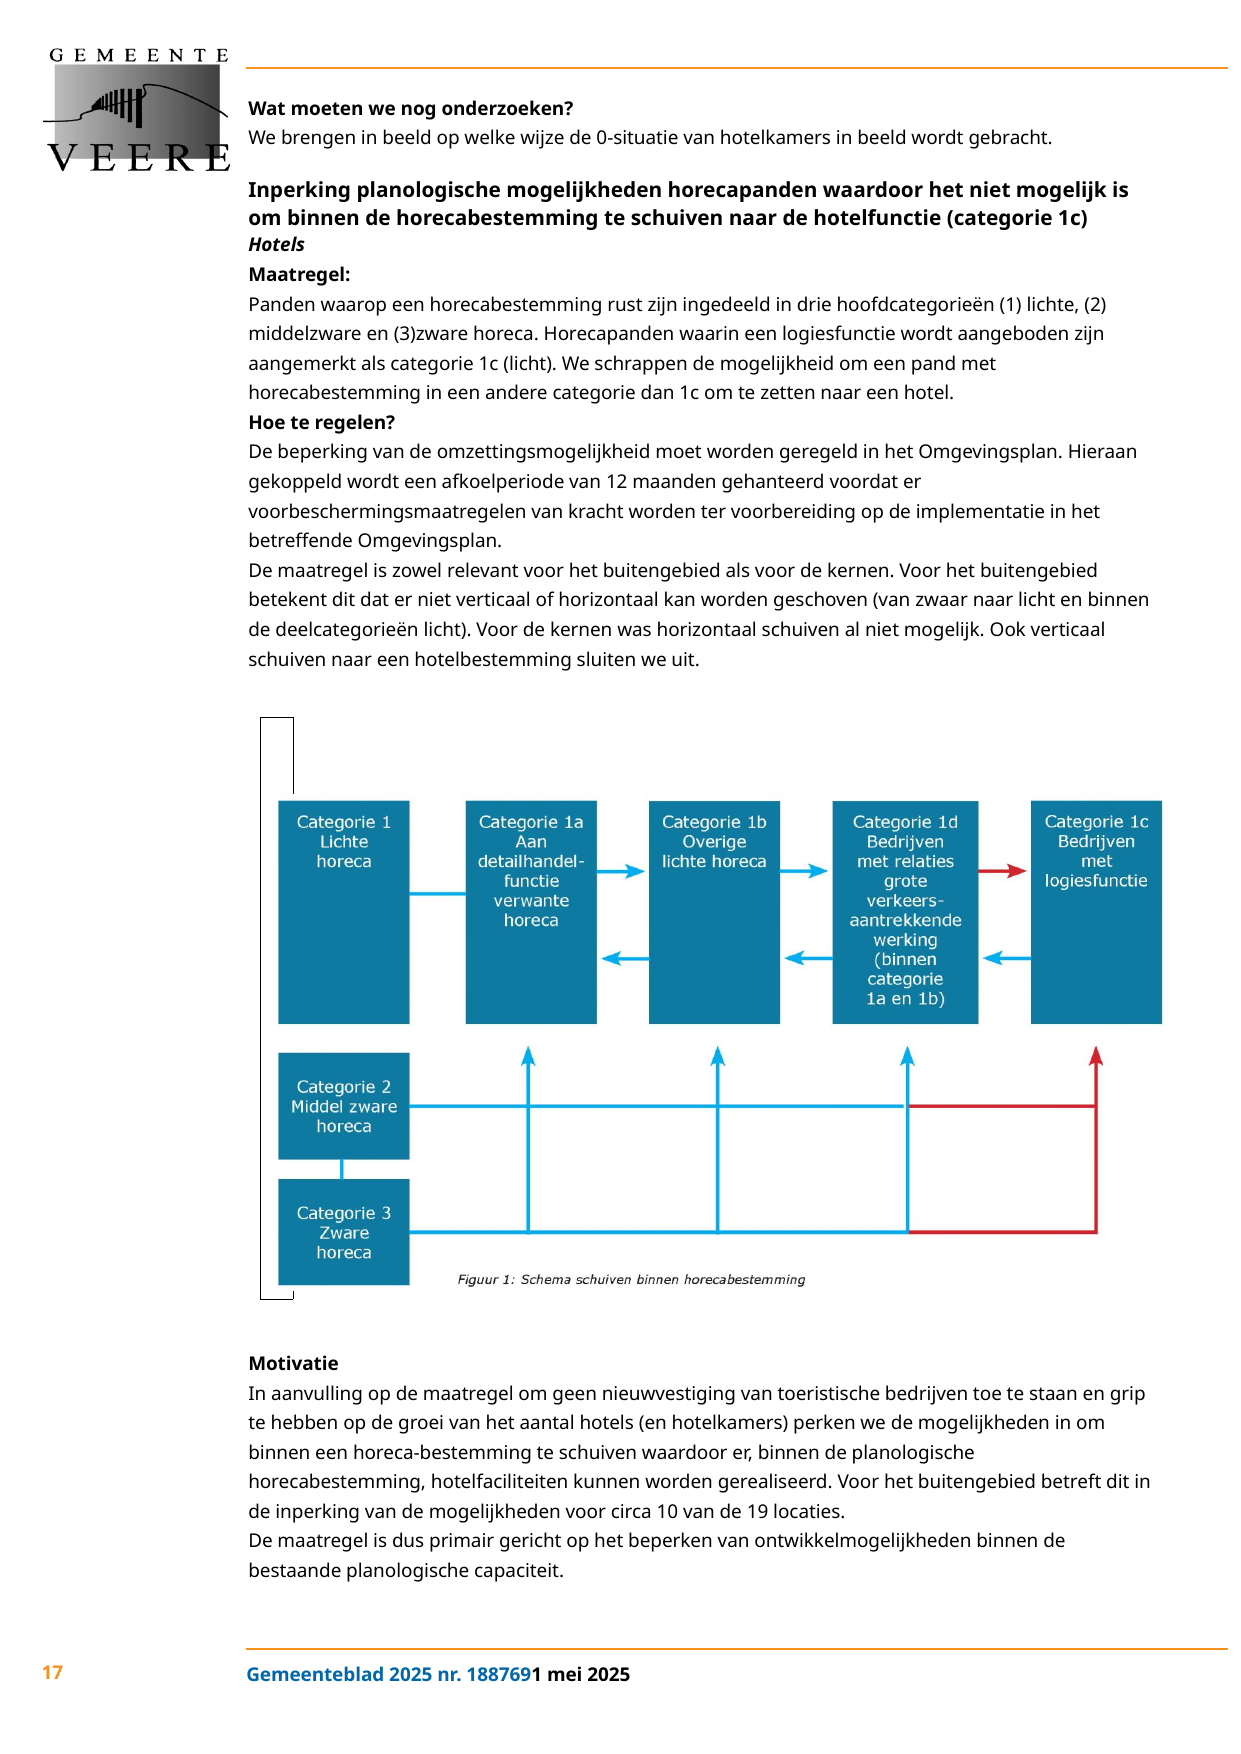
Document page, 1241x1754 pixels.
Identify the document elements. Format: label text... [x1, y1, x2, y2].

text De maatregel is zowel relevant voor het buitengebied als voor de kernen. Voor het buitengebied betekent dit dat er niet verticaal of horizontaal kan worden geschoven (van zwaar naar licht en binnen de deelcategorieën licht). Voor de kernen was horizontaal schuiven al niet mogelijk. Ook verticaal schuiven naar een hotelbestemming sluiten we uit. [248, 557, 1152, 672]
text In aanvulling op de maatregel om geen nieuwvestiging van toeristische bedrijven toe te staan en grip te hebben op de groei van het aantal hotels (en hotelkamers) perken we de mogelijkheden in om binnen een horeca-bestemming te schuiven waardoor er, binnen de planologische horecabestemming, hotelfaciliteiten kunnen worden gerealiseerd. Voor het buitengebied betreft dit in de inperking van de mogelijkheden voor circa 10 van de 19 locaties. [248, 1380, 1152, 1524]
picture [41, 47, 231, 172]
text Hoe te regelen? [248, 409, 1152, 435]
text Panden waarop een horecabestemming rust zijn ingedeeld in drie hoofdcategorieën (1) lichte, (2) middelzware en (3)zware horeca. Horecapanden waarin een logiesfunctie wordt aangeboden zijn aangemerkt als categorie 1c (licht). We schrappen de mogelijkheid om een pand met horecabestemming in een andere categorie dan 1c om te zetten naar een hotel. [248, 291, 1152, 405]
text Hotels [248, 232, 1152, 257]
text De beperking van de omzettingsmogelijkheid moet worden geregeld in het Omgevingsplan. Hieraan gekoppeld wordt een afkoelperiode van 12 maanden gehanteerd voordat er voorbeschermingsmaatregelen van kracht worden ter voorbereiding op de implementatie in het betreffende Omgevingsplan. [248, 439, 1152, 553]
text De maatregel is dus primair gericht op het beperken van ontwikkelmogelijkheden binnen de bestaande planologische capaciteit. [248, 1528, 1152, 1583]
picture [268, 794, 1173, 1291]
text Maatregel: [248, 261, 1152, 287]
text Inperking planologische mogelijkheden horecapanden waardoor het niet mogelijk is om binnen de horecabestemming te schuiven naar de hotelfunctie (categorie 1c) [248, 175, 1152, 232]
text We brengen in beeld op welke wijze de 0-situatie van hotelkamers in beeld wordt gebracht. [248, 124, 1152, 150]
text Wat moeten we nog onderzoeken? [248, 95, 1152, 121]
text Motivatie [248, 1350, 1152, 1376]
